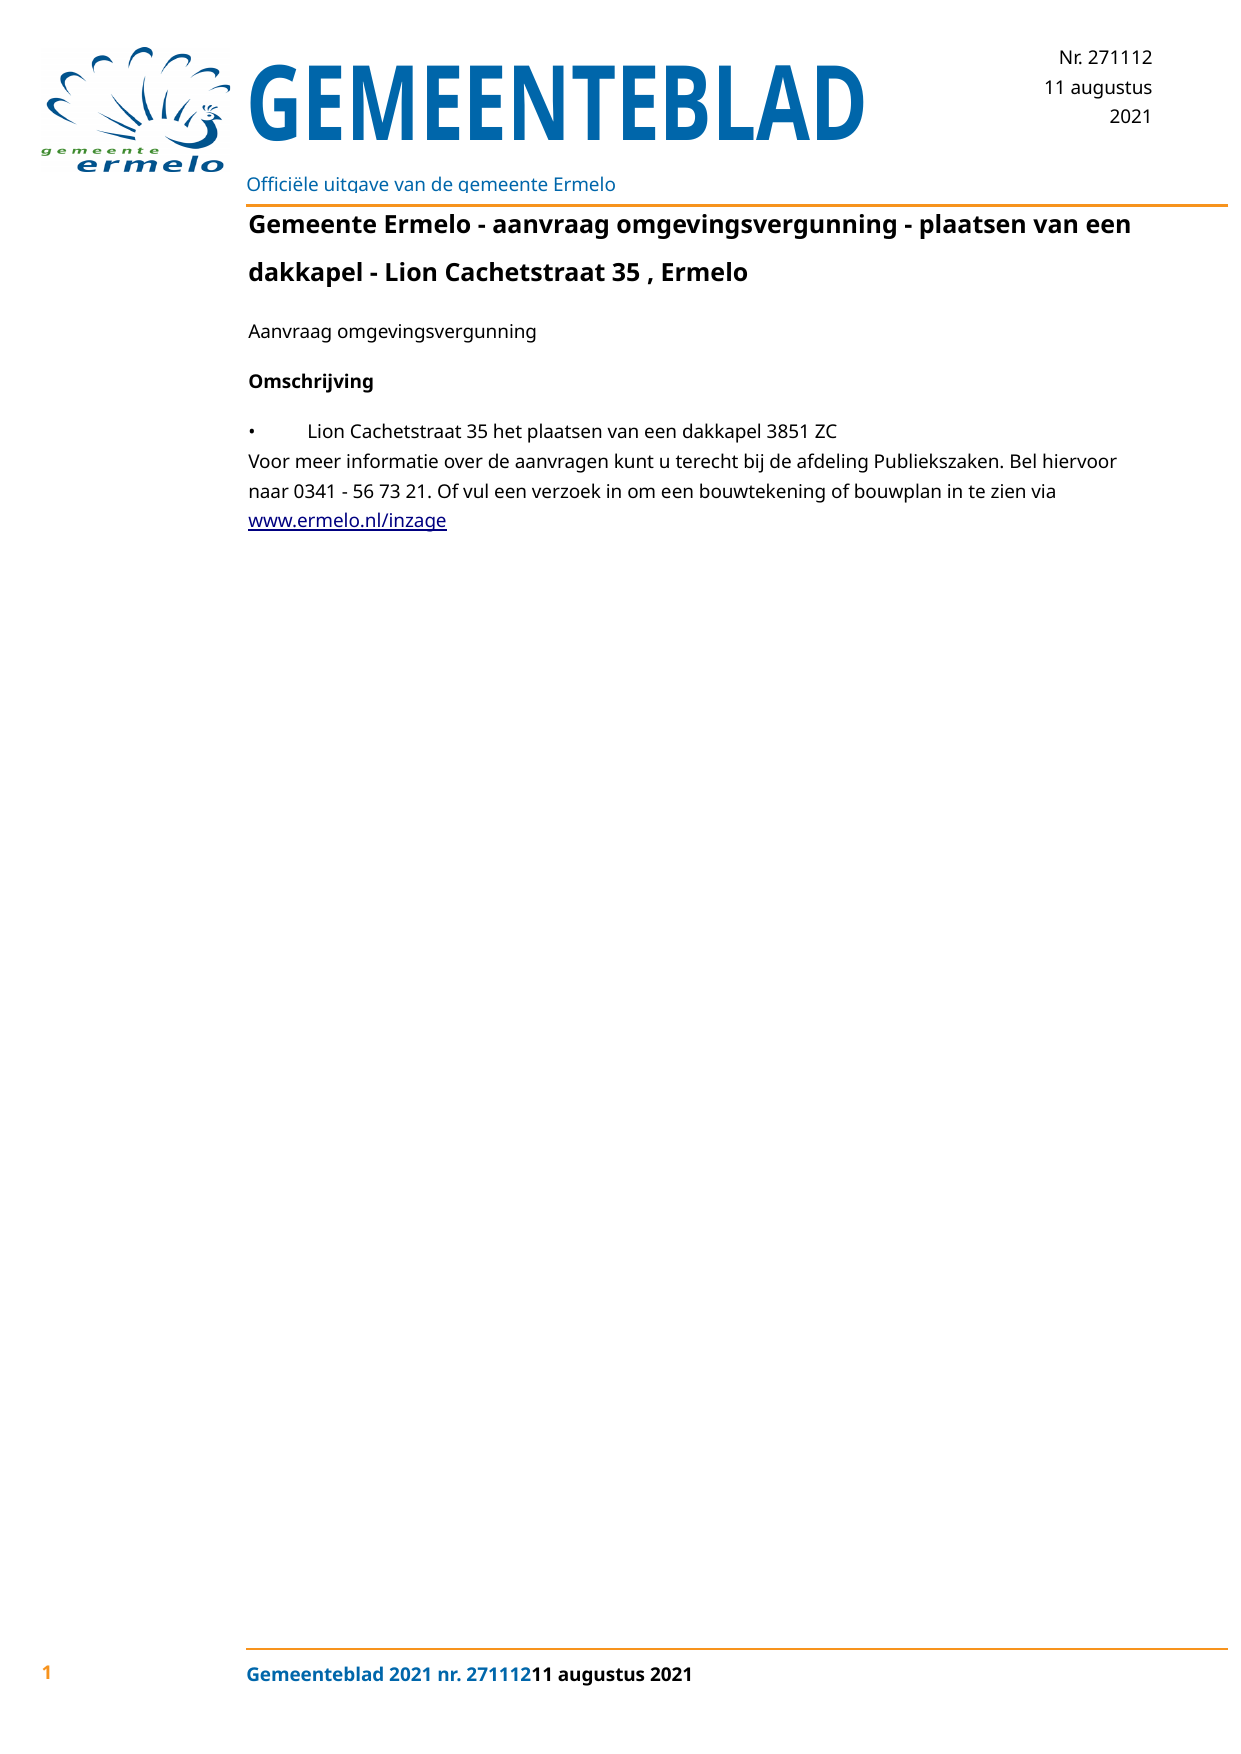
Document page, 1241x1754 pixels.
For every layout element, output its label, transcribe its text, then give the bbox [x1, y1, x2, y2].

text Aanvraag omgevingsvergunning [248, 318, 1152, 344]
text Voor meer informatie over de aanvragen kunt u terecht bij de afdeling Publiekszaken. Bel hiervoor naar 0341 - 56 73 21. Of vul een verzoek in om een bouwtekening of bouwplan in te zien via www.ermelo.nl/inzage [248, 448, 1152, 533]
list Lion Cachetstraat 35 het plaatsen van een dakkapel 3851 ZC [248, 419, 1152, 444]
text Omschrijving [248, 368, 1152, 394]
text Gemeente Ermelo - aanvraag omgevingsvergunning - plaatsen van een dakkapel - Lion Cachetstraat 35 , Ermelo [248, 207, 1152, 288]
picture [41, 47, 231, 172]
